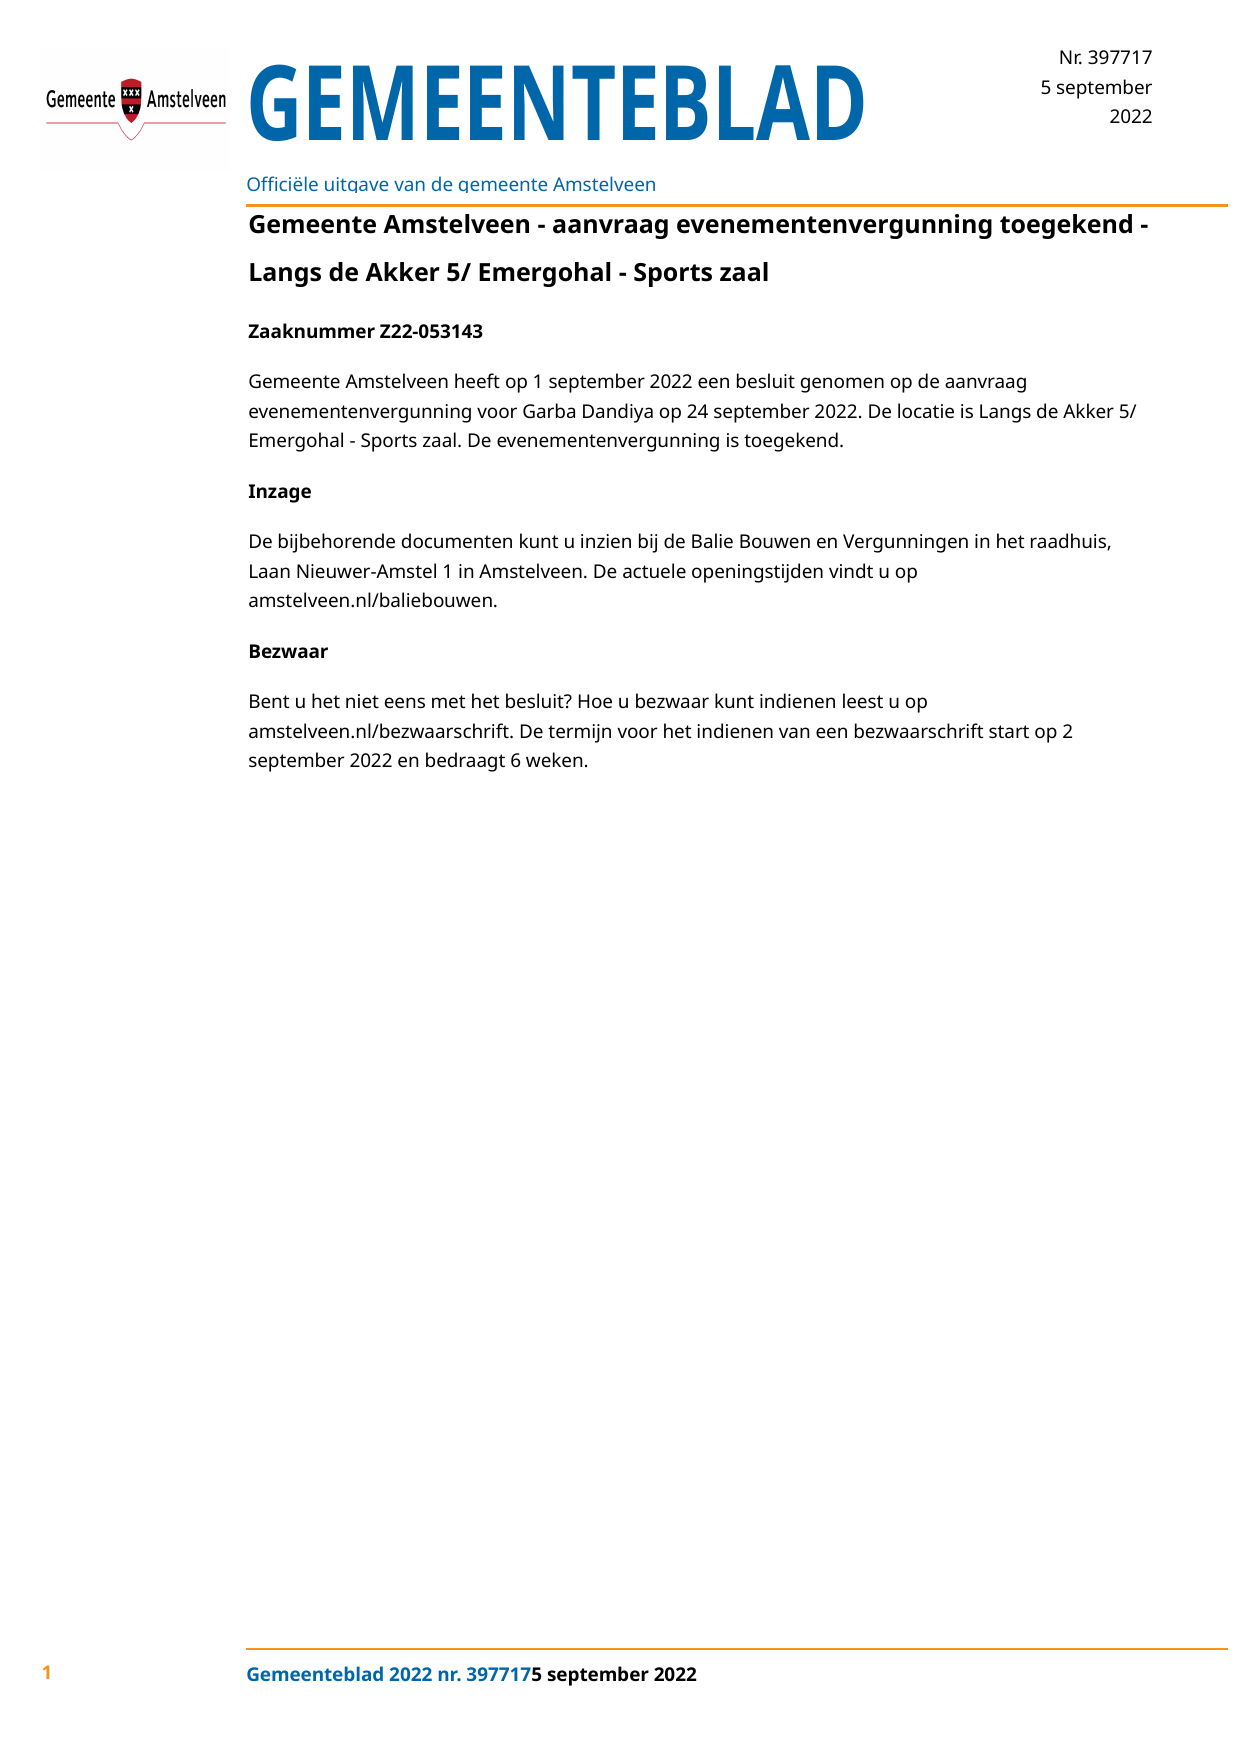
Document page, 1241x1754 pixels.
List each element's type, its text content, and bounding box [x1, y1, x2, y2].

text De bijbehorende documenten kunt u inzien bij de Balie Bouwen en Vergunningen in het raadhuis, Laan Nieuwer-Amstel 1 in Amstelveen. De actuele openingstijden vindt u op amstelveen.nl/baliebouwen. [248, 528, 1152, 613]
text Zaaknummer Z22-053143 [248, 318, 1152, 344]
text Inzage [248, 478, 1152, 504]
text Gemeente Amstelveen heeft op 1 september 2022 een besluit genomen op de aanvraag evenementenvergunning voor Garba Dandiya op 24 september 2022. De locatie is Langs de Akker 5/ Emergohal - Sports zaal. De evenementenvergunning is toegekend. [248, 368, 1152, 453]
picture [41, 47, 231, 172]
text Gemeente Amstelveen - aanvraag evenementenvergunning toegekend - Langs de Akker 5/ Emergohal - Sports zaal [248, 207, 1152, 288]
text Bent u het niet eens met het besluit? Hoe u bezwaar kunt indienen leest u op amstelveen.nl/bezwaarschrift. De termijn voor het indienen van een bezwaarschrift start op 2 september 2022 en bedraagt 6 weken. [248, 688, 1152, 773]
text Bezwaar [248, 638, 1152, 664]
